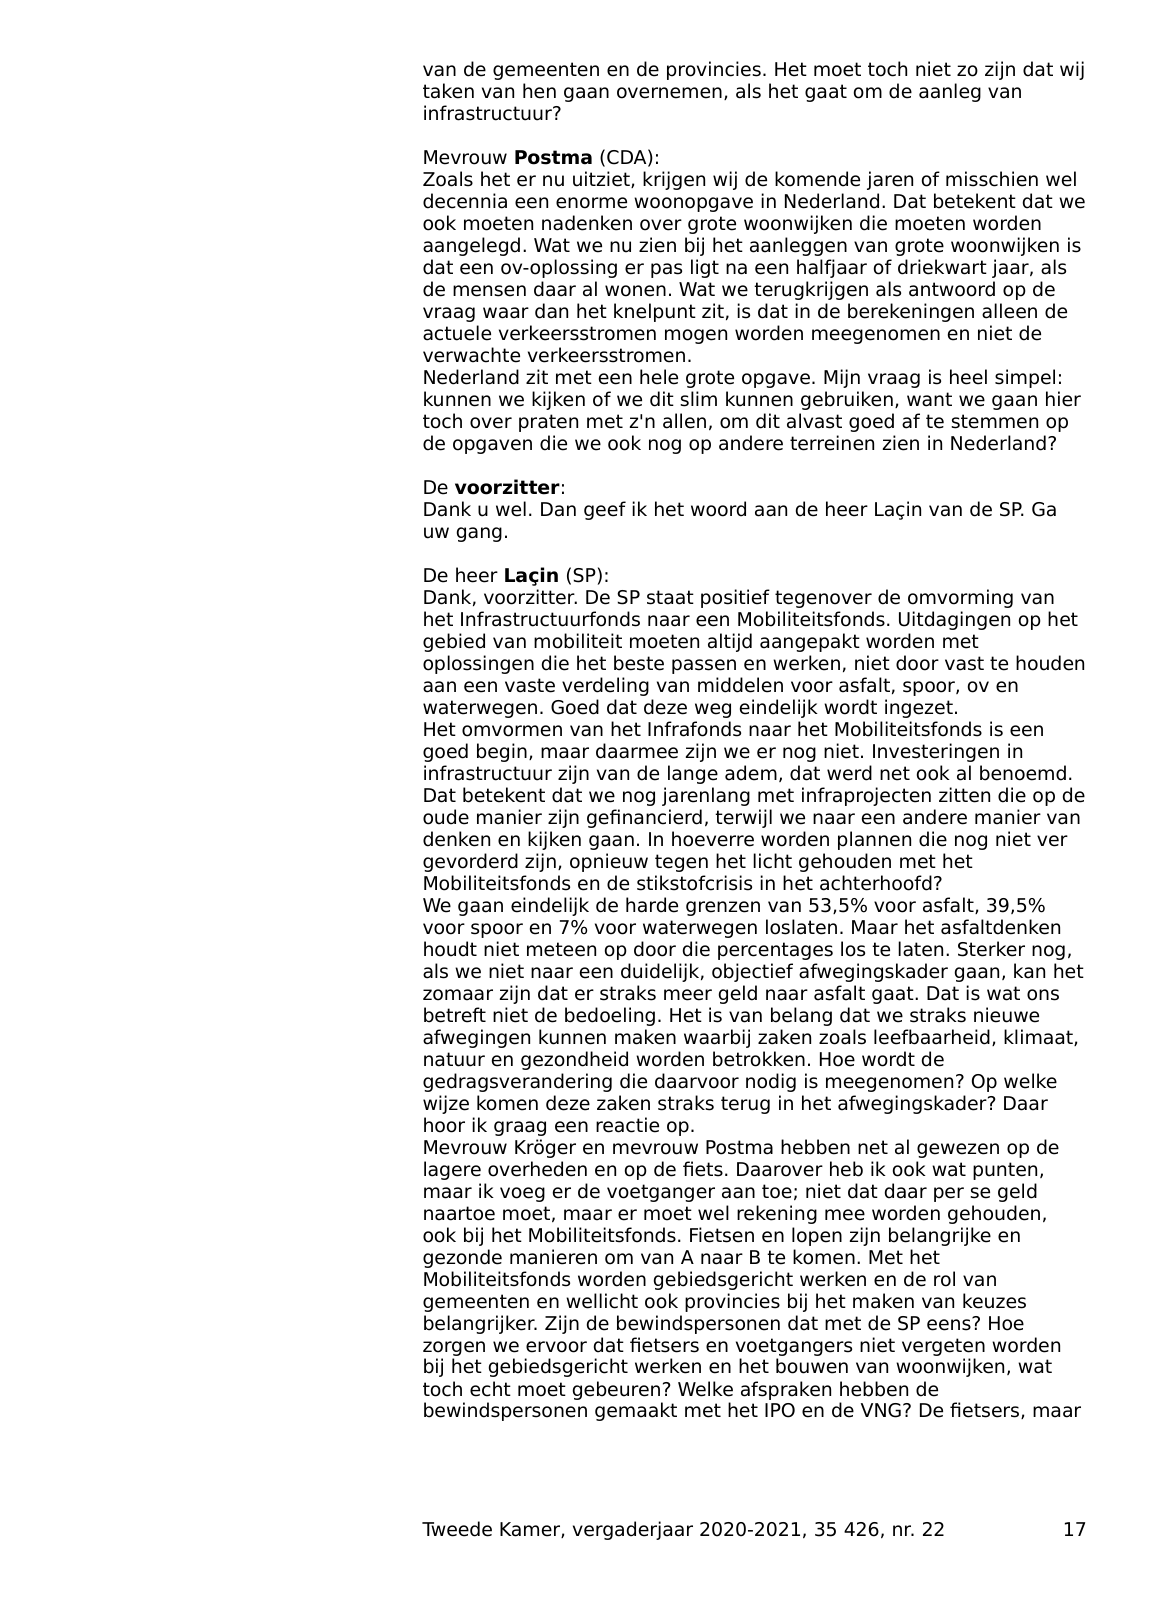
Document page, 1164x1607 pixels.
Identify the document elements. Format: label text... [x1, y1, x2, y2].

text Mevrouw Kröger en mevrouw Postma hebben net al gewezen op de lagere overheden en op de fiets. Daarover heb ik ook wat punten, maar ik voeg er de voetganger aan toe; niet dat daar per se geld naartoe moet, maar er moet wel rekening mee worden gehouden, ook bij het Mobiliteitsfonds. Fietsen en lopen zijn belangrijke en gezonde manieren om van A naar B te komen. Met het Mobiliteitsfonds worden gebiedsgericht werken en de rol van gemeenten en wellicht ook provincies bij het maken van keuzes belangrijker. Zijn de bewindspersonen dat met de SP eens? Hoe zorgen we ervoor dat fietsers en voetgangers niet vergeten worden bij het gebiedsgericht werken en het bouwen van woonwijken, wat toch echt moet gebeuren? Welke afspraken hebben de bewindspersonen gemaakt met het IPO en de VNG? De fietsers, maar [422, 1137, 1087, 1422]
text De voorzitter: [422, 477, 1087, 499]
text Zoals het er nu uitziet, krijgen wij de komende jaren of misschien wel decennia een enorme woonopgave in Nederland. Dat betekent dat we ook moeten nadenken over grote woonwijken die moeten worden aangelegd. Wat we nu zien bij het aanleggen van grote woonwijken is dat een ov-oplossing er pas ligt na een halfjaar of driekwart jaar, als de mensen daar al wonen. Wat we terugkrijgen als antwoord op de vraag waar dan het knelpunt zit, is dat in de berekeningen alleen de actuele verkeersstromen mogen worden meegenomen en niet de verwachte verkeersstromen. [422, 169, 1087, 367]
text Dank u wel. Dan geef ik het woord aan de heer Laçin van de SP. Ga uw gang. [422, 499, 1087, 543]
text De heer Laçin (SP): [422, 565, 1087, 587]
text Dank, voorzitter. De SP staat positief tegenover de omvorming van het Infrastructuurfonds naar een Mobiliteitsfonds. Uitdagingen op het gebied van mobiliteit moeten altijd aangepakt worden met oplossingen die het beste passen en werken, niet door vast te houden aan een vaste verdeling van middelen voor asfalt, spoor, ov en waterwegen. Goed dat deze weg eindelijk wordt ingezet. [422, 587, 1087, 719]
text Mevrouw Postma (CDA): [422, 147, 1087, 169]
text Het omvormen van het Infrafonds naar het Mobiliteitsfonds is een goed begin, maar daarmee zijn we er nog niet. Investeringen in infrastructuur zijn van de lange adem, dat werd net ook al benoemd. Dat betekent dat we nog jarenlang met infraprojecten zitten die op de oude manier zijn gefinancierd, terwijl we naar een andere manier van denken en kijken gaan. In hoeverre worden plannen die nog niet ver gevorderd zijn, opnieuw tegen het licht gehouden met het Mobiliteitsfonds en de stikstofcrisis in het achterhoofd? [422, 719, 1087, 895]
text van de gemeenten en de provincies. Het moet toch niet zo zijn dat wij taken van hen gaan overnemen, als het gaat om de aanleg van infrastructuur? [422, 59, 1087, 125]
text Nederland zit met een hele grote opgave. Mijn vraag is heel simpel: kunnen we kijken of we dit slim kunnen gebruiken, want we gaan hier toch over praten met z'n allen, om dit alvast goed af te stemmen op de opgaven die we ook nog op andere terreinen zien in Nederland? [422, 367, 1087, 455]
text We gaan eindelijk de harde grenzen van 53,5% voor asfalt, 39,5% voor spoor en 7% voor waterwegen loslaten. Maar het asfaltdenken houdt niet meteen op door die percentages los te laten. Sterker nog, als we niet naar een duidelijk, objectief afwegingskader gaan, kan het zomaar zijn dat er straks meer geld naar asfalt gaat. Dat is wat ons betreft niet de bedoeling. Het is van belang dat we straks nieuwe afwegingen kunnen maken waarbij zaken zoals leefbaarheid, klimaat, natuur en gezondheid worden betrokken. Hoe wordt de gedragsverandering die daarvoor nodig is meegenomen? Op welke wijze komen deze zaken straks terug in het afwegingskader? Daar hoor ik graag een reactie op. [422, 895, 1087, 1137]
